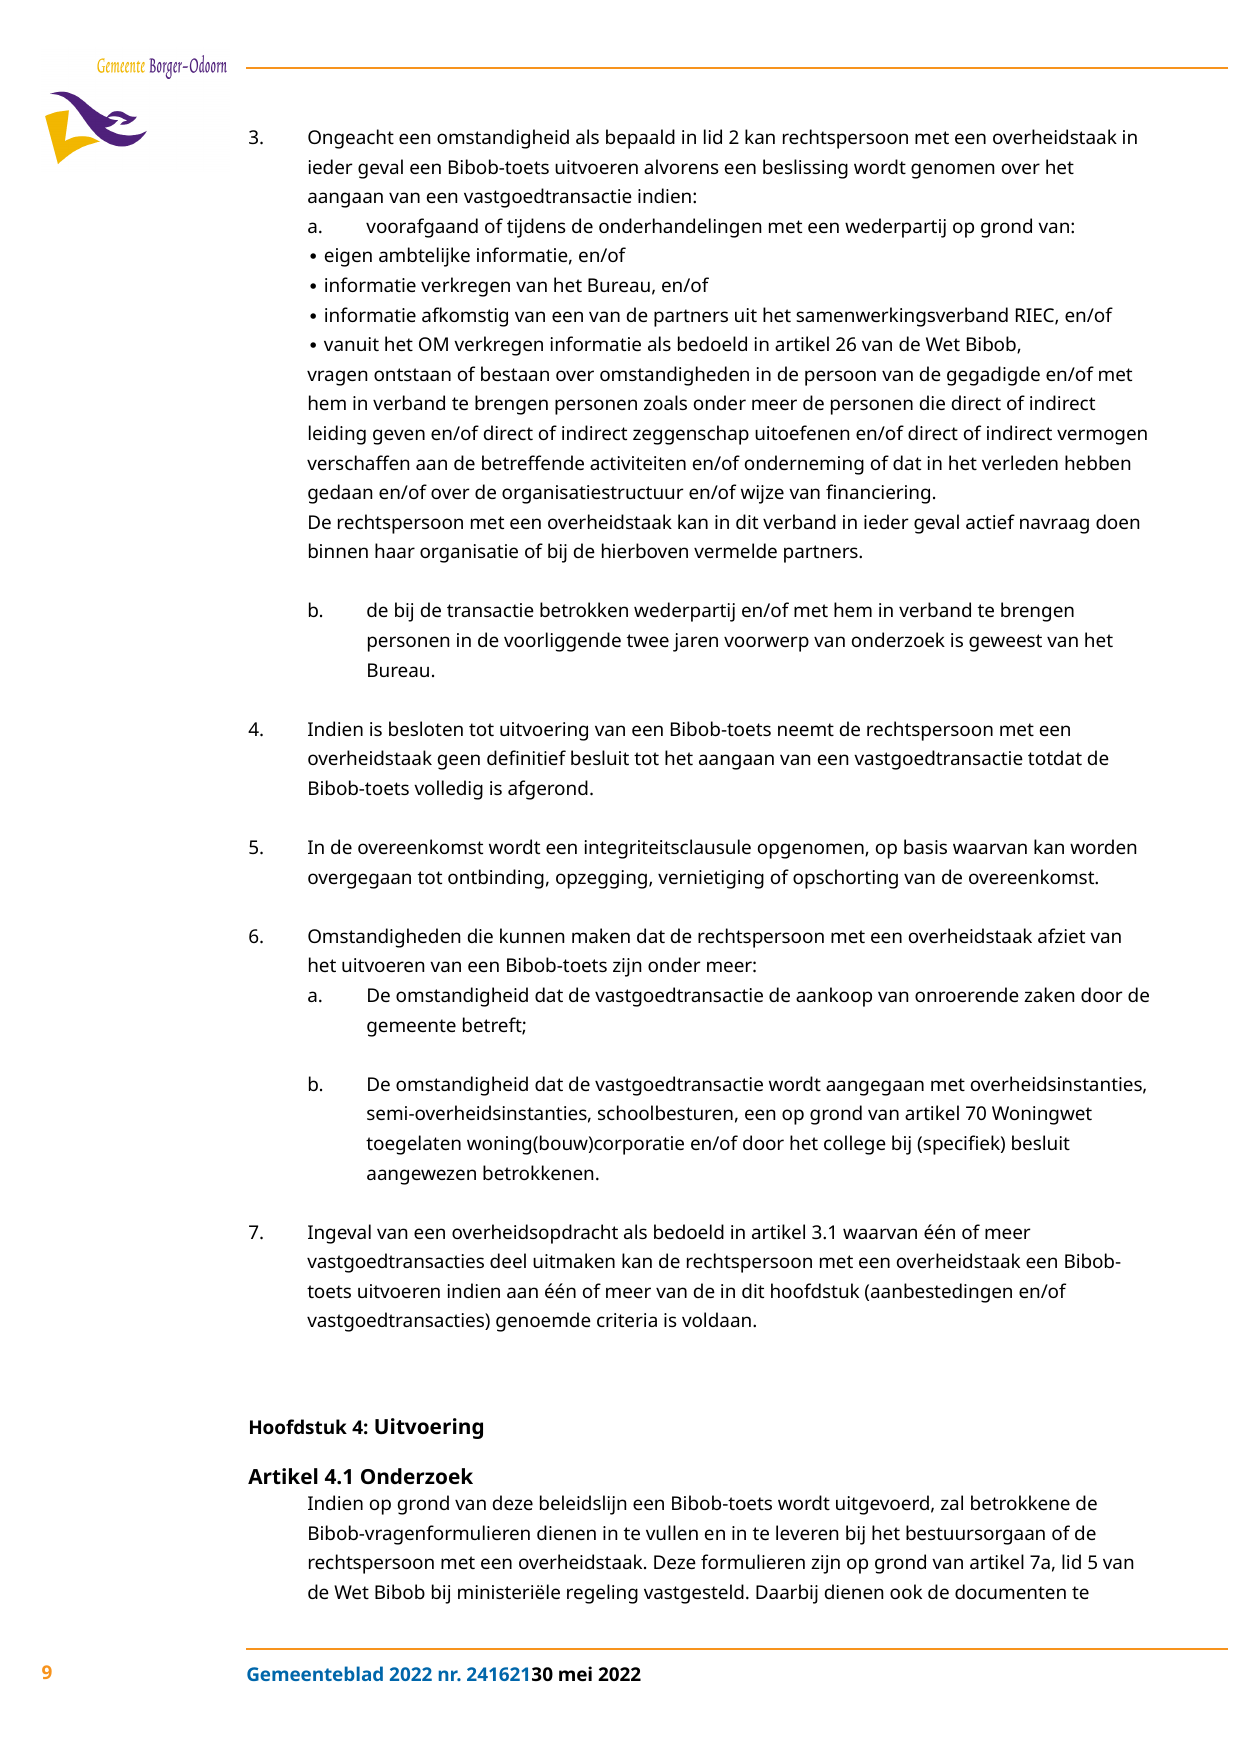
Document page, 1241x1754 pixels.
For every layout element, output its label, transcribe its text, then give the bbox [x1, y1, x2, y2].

list Ingeval van een overheidsopdracht als bedoeld in artikel 3.1 waarvan één of meer vastgoedtransacties deel uitmaken kan de rechtspersoon met een overheidstaak een Bibob-toets uitvoeren indien aan één of meer van de in dit hoofdstuk (aanbestedingen en/of vastgoedtransacties) genoemde criteria is voldaan. [248, 1219, 1152, 1333]
list ∙ eigen ambtelijke informatie, en/of [248, 243, 1152, 268]
list ∙ vanuit het OM verkregen informatie als bedoeld in artikel 26 van de Wet Bibob, [248, 331, 1152, 357]
list Ongeacht een omstandigheid als bepaald in lid 2 kan rechtspersoon met een overheidstaak in ieder geval een Bibob-toets uitvoeren alvorens een beslissing wordt genomen over het aangaan van een vastgoedtransactie indien: [248, 124, 1152, 209]
text Hoofdstuk 4: Uitvoering [248, 1412, 1152, 1441]
list De omstandigheid dat de vastgoedtransactie de aankoop van onroerende zaken door de gemeente betreft; [307, 982, 1152, 1038]
list In de overeenkomst wordt een integriteitsclausule opgenomen, op basis waarvan kan worden overgegaan tot ontbinding, opzegging, vernietiging of opschorting van de overeenkomst. [248, 834, 1152, 890]
list vragen ontstaan of bestaan over omstandigheden in de persoon van de gegadigde en/of met hem in verband te brengen personen zoals onder meer de personen die direct of indirect leiding geven en/of direct of indirect zeggenschap uitoefenen en/of direct of indirect vermogen verschaffen aan de betreffende activiteiten en/of onderneming of dat in het verleden hebben gedaan en/of over de organisatiestructuur en/of wijze van financiering. [248, 361, 1152, 505]
list voorafgaand of tijdens de onderhandelingen met een wederpartij op grond van: [307, 213, 1152, 239]
list De omstandigheid dat de vastgoedtransactie wordt aangegaan met overheidsinstanties, semi-overheidsinstanties, schoolbesturen, een op grond van artikel 70 Woningwet toegelaten woning(bouw)corporatie en/of door het college bij (specifiek) besluit aangewezen betrokkenen. [307, 1071, 1152, 1186]
list Indien op grond van deze beleidslijn een Bibob-toets wordt uitgevoerd, zal betrokkene de Bibob-vragenformulieren dienen in te vullen en in te leveren bij het bestuursorgaan of de rechtspersoon met een overheidstaak. Deze formulieren zijn op grond van artikel 7a, lid 5 van de Wet Bibob bij ministeriële regeling vastgesteld. Daarbij dienen ook de documenten te [248, 1490, 1152, 1605]
list Omstandigheden die kunnen maken dat de rechtspersoon met een overheidstaak afziet van het uitvoeren van een Bibob-toets zijn onder meer: [248, 923, 1152, 978]
list ∙ informatie afkomstig van een van de partners uit het samenwerkingsverband RIEC, en/of [248, 302, 1152, 328]
list Indien is besloten tot uitvoering van een Bibob-toets neemt de rechtspersoon met een overheidstaak geen definitief besluit tot het aangaan van een vastgoedtransactie totdat de Bibob-toets volledig is afgerond. [248, 716, 1152, 801]
picture [41, 47, 231, 172]
text Artikel 4.1 Onderzoek [248, 1462, 1152, 1490]
list de bij de transactie betrokken wederpartij en/of met hem in verband te brengen personen in de voorliggende twee jaren voorwerp van onderzoek is geweest van het Bureau. [307, 598, 1152, 683]
list De rechtspersoon met een overheidstaak kan in dit verband in ieder geval actief navraag doen binnen haar organisatie of bij de hierboven vermelde partners. [248, 509, 1152, 564]
list ∙ informatie verkregen van het Bureau, en/of [248, 272, 1152, 298]
